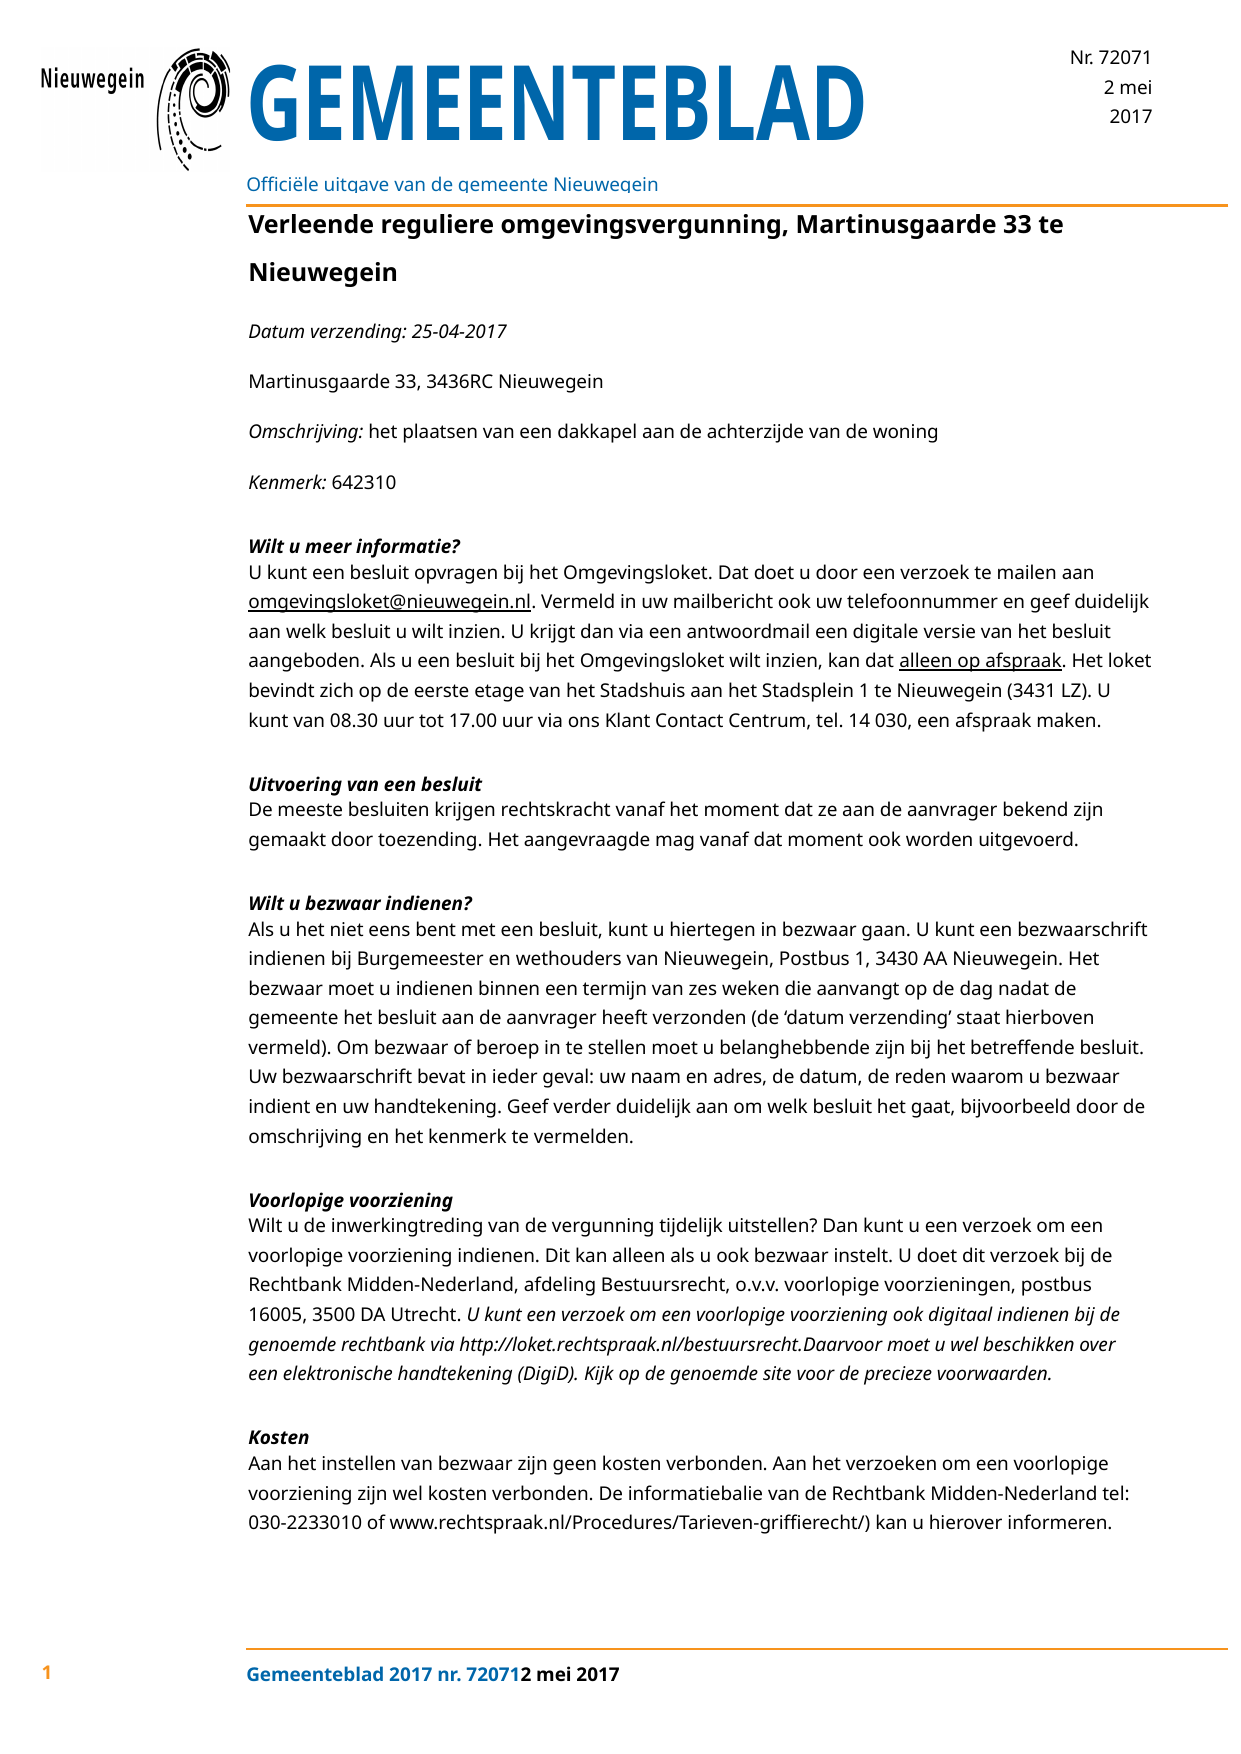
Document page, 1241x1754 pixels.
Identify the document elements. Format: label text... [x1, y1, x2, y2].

text De meeste besluiten krijgen rechtskracht vanaf het moment dat ze aan de aanvrager bekend zijn gemaakt door toezending. Het aangevraagde mag vanaf dat moment ook worden uitgevoerd. [248, 796, 1152, 852]
text Kosten [248, 1424, 1152, 1450]
text Als u het niet eens bent met een besluit, kunt u hiertegen in bezwaar gaan. U kunt een bezwaarschrift indienen bij Burgemeester en wethouders van Nieuwegein, Postbus 1, 3430 AA Nieuwegein. Het bezwaar moet u indienen binnen een termijn van zes weken die aanvangt op de dag nadat de gemeente het besluit aan de aanvrager heeft verzonden (de ‘datum verzending’ staat hierboven vermeld). Om bezwaar of beroep in te stellen moet u belanghebbende zijn bij het betreffende besluit. Uw bezwaarschrift bevat in ieder geval: uw naam en adres, de datum, de reden waarom u bezwaar indient en uw handtekening. Geef verder duidelijk aan om welk besluit het gaat, bijvoorbeeld door de omschrijving en het kenmerk te vermelden. [248, 916, 1152, 1148]
text Uitvoering van een besluit [248, 771, 1152, 796]
picture [41, 47, 231, 172]
text Verleende reguliere omgevingsvergunning, Martinusgaarde 33 te Nieuwegein [248, 207, 1152, 288]
text Voorlopige voorziening [248, 1187, 1152, 1212]
text Wilt u de inwerkingtreding van de vergunning tijdelijk uitstellen? Dan kunt u een verzoek om een voorlopige voorziening indienen. Dit kan alleen als u ook bezwaar instelt. U doet dit verzoek bij de Rechtbank Midden-Nederland, afdeling Bestuursrecht, o.v.v. voorlopige voorzieningen, postbus 16005, 3500 DA Utrecht. U kunt een verzoek om een voorlopige voorziening ook digitaal indienen bij de genoemde rechtbank via http://loket.rechtspraak.nl/bestuursrecht.Daarvoor moet u wel beschikken over een elektronische handtekening (DigiD). Kijk op de genoemde site voor de precieze voorwaarden. [248, 1212, 1152, 1386]
text Omschrijving: het plaatsen van een dakkapel aan de achterzijde van de woning [248, 419, 1152, 444]
text Martinusgaarde 33, 3436RC Nieuwegein [248, 368, 1152, 394]
text Aan het instellen van bezwaar zijn geen kosten verbonden. Aan het verzoeken om een voorlopige voorziening zijn wel kosten verbonden. De informatiebalie van de Rechtbank Midden-Nederland tel: 030-2233010 of www.rechtspraak.nl/Procedures/Tarieven-griffierecht/) kan u hierover informeren. [248, 1450, 1152, 1535]
text U kunt een besluit opvragen bij het Omgevingsloket. Dat doet u door een verzoek te mailen aan omgevingsloket@nieuwegein.nl. Vermeld in uw mailbericht ook uw telefoonnummer en geef duidelijk aan welk besluit u wilt inzien. U krijgt dan via een antwoordmail een digitale versie van het besluit aangeboden. Als u een besluit bij het Omgevingsloket wilt inzien, kan dat alleen op afspraak. Het loket bevindt zich op de eerste etage van het Stadshuis aan het Stadsplein 1 te Nieuwegein (3431 LZ). U kunt van 08.30 uur tot 17.00 uur via ons Klant Contact Centrum, tel. 14 030, een afspraak maken. [248, 559, 1152, 732]
text Wilt u meer informatie? [248, 533, 1152, 559]
text Datum verzending: 25-04-2017 [248, 318, 1152, 344]
text Wilt u bezwaar indienen? [248, 890, 1152, 916]
text Kenmerk: 642310 [248, 469, 1152, 495]
